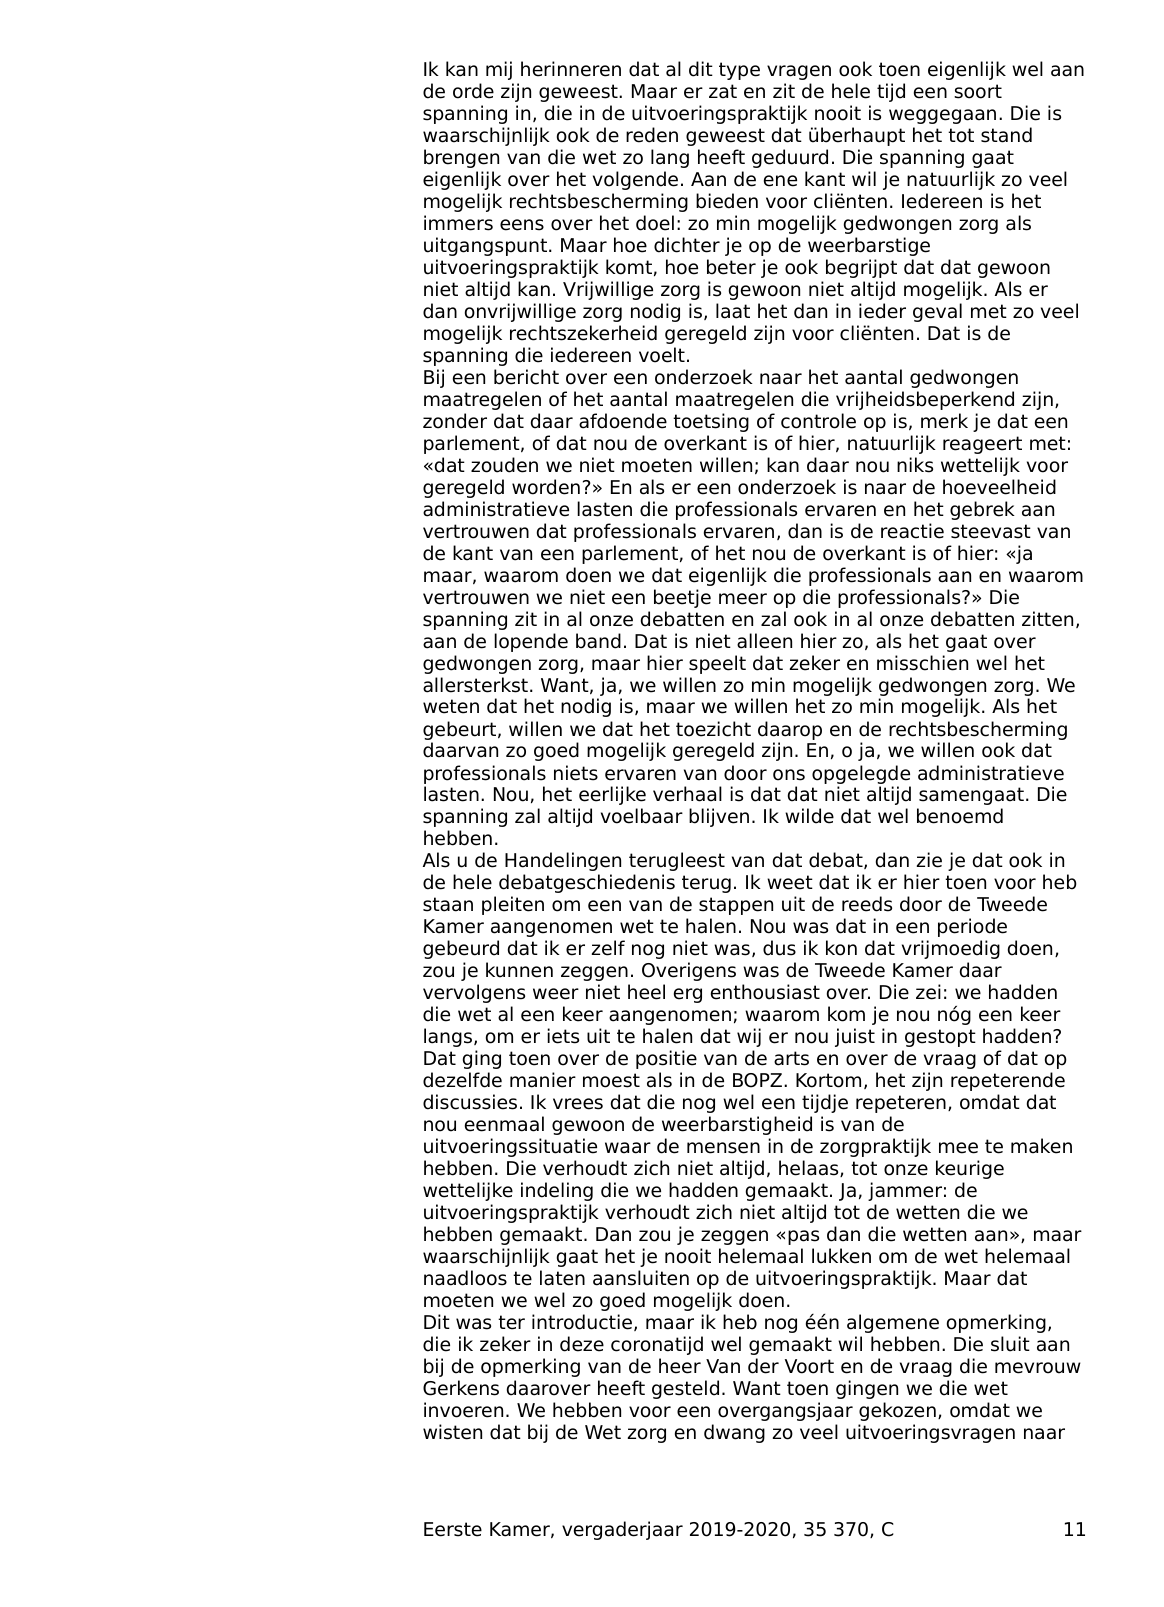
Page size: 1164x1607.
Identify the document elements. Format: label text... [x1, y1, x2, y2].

text Als u de Handelingen terugleest van dat debat, dan zie je dat ook in de hele debatgeschiedenis terug. Ik weet dat ik er hier toen voor heb staan pleiten om een van de stappen uit de reeds door de Tweede Kamer aangenomen wet te halen. Nou was dat in een periode gebeurd dat ik er zelf nog niet was, dus ik kon dat vrijmoedig doen, zou je kunnen zeggen. Overigens was de Tweede Kamer daar vervolgens weer niet heel erg enthousiast over. Die zei: we hadden die wet al een keer aangenomen; waarom kom je nou nóg een keer langs, om er iets uit te halen dat wij er nou juist in gestopt hadden? Dat ging toen over de positie van de arts en over de vraag of dat op dezelfde manier moest als in de BOPZ. Kortom, het zijn repeterende discussies. Ik vrees dat die nog wel een tijdje repeteren, omdat dat nou eenmaal gewoon de weerbarstigheid is van de uitvoeringssituatie waar de mensen in de zorgpraktijk mee te maken hebben. Die verhoudt zich niet altijd, helaas, tot onze keurige wettelijke indeling die we hadden gemaakt. Ja, jammer: de uitvoeringspraktijk verhoudt zich niet altijd tot de wetten die we hebben gemaakt. Dan zou je zeggen «pas dan die wetten aan», maar waarschijnlijk gaat het je nooit helemaal lukken om de wet helemaal naadloos te laten aansluiten op de uitvoeringspraktijk. Maar dat moeten we wel zo goed mogelijk doen. [422, 850, 1087, 1312]
text Ik kan mij herinneren dat al dit type vragen ook toen eigenlijk wel aan de orde zijn geweest. Maar er zat en zit de hele tijd een soort spanning in, die in de uitvoeringspraktijk nooit is weggegaan. Die is waarschijnlijk ook de reden geweest dat überhaupt het tot stand brengen van die wet zo lang heeft geduurd. Die spanning gaat eigenlijk over het volgende. Aan de ene kant wil je natuurlijk zo veel mogelijk rechtsbescherming bieden voor cliënten. Iedereen is het immers eens over het doel: zo min mogelijk gedwongen zorg als uitgangspunt. Maar hoe dichter je op de weerbarstige uitvoeringspraktijk komt, hoe beter je ook begrijpt dat dat gewoon niet altijd kan. Vrijwillige zorg is gewoon niet altijd mogelijk. Als er dan onvrijwillige zorg nodig is, laat het dan in ieder geval met zo veel mogelijk rechtszekerheid geregeld zijn voor cliënten. Dat is de spanning die iedereen voelt. [422, 59, 1087, 367]
text Dit was ter introductie, maar ik heb nog één algemene opmerking, die ik zeker in deze coronatijd wel gemaakt wil hebben. Die sluit aan bij de opmerking van de heer Van der Voort en de vraag die mevrouw Gerkens daarover heeft gesteld. Want toen gingen we die wet invoeren. We hebben voor een overgangsjaar gekozen, omdat we wisten dat bij de Wet zorg en dwang zo veel uitvoeringsvragen naar [422, 1312, 1087, 1444]
text Bij een bericht over een onderzoek naar het aantal gedwongen maatregelen of het aantal maatregelen die vrijheidsbeperkend zijn, zonder dat daar afdoende toetsing of controle op is, merk je dat een parlement, of dat nou de overkant is of hier, natuurlijk reageert met: «dat zouden we niet moeten willen; kan daar nou niks wettelijk voor geregeld worden?» En als er een onderzoek is naar de hoeveelheid administratieve lasten die professionals ervaren en het gebrek aan vertrouwen dat professionals ervaren, dan is de reactie steevast van de kant van een parlement, of het nou de overkant is of hier: «ja maar, waarom doen we dat eigenlijk die professionals aan en waarom vertrouwen we niet een beetje meer op die professionals?» Die spanning zit in al onze debatten en zal ook in al onze debatten zitten, aan de lopende band. Dat is niet alleen hier zo, als het gaat over gedwongen zorg, maar hier speelt dat zeker en misschien wel het allersterkst. Want, ja, we willen zo min mogelijk gedwongen zorg. We weten dat het nodig is, maar we willen het zo min mogelijk. Als het gebeurt, willen we dat het toezicht daarop en de rechtsbescherming daarvan zo goed mogelijk geregeld zijn. En, o ja, we willen ook dat professionals niets ervaren van door ons opgelegde administratieve lasten. Nou, het eerlijke verhaal is dat dat niet altijd samengaat. Die spanning zal altijd voelbaar blijven. Ik wilde dat wel benoemd hebben. [422, 367, 1087, 850]
